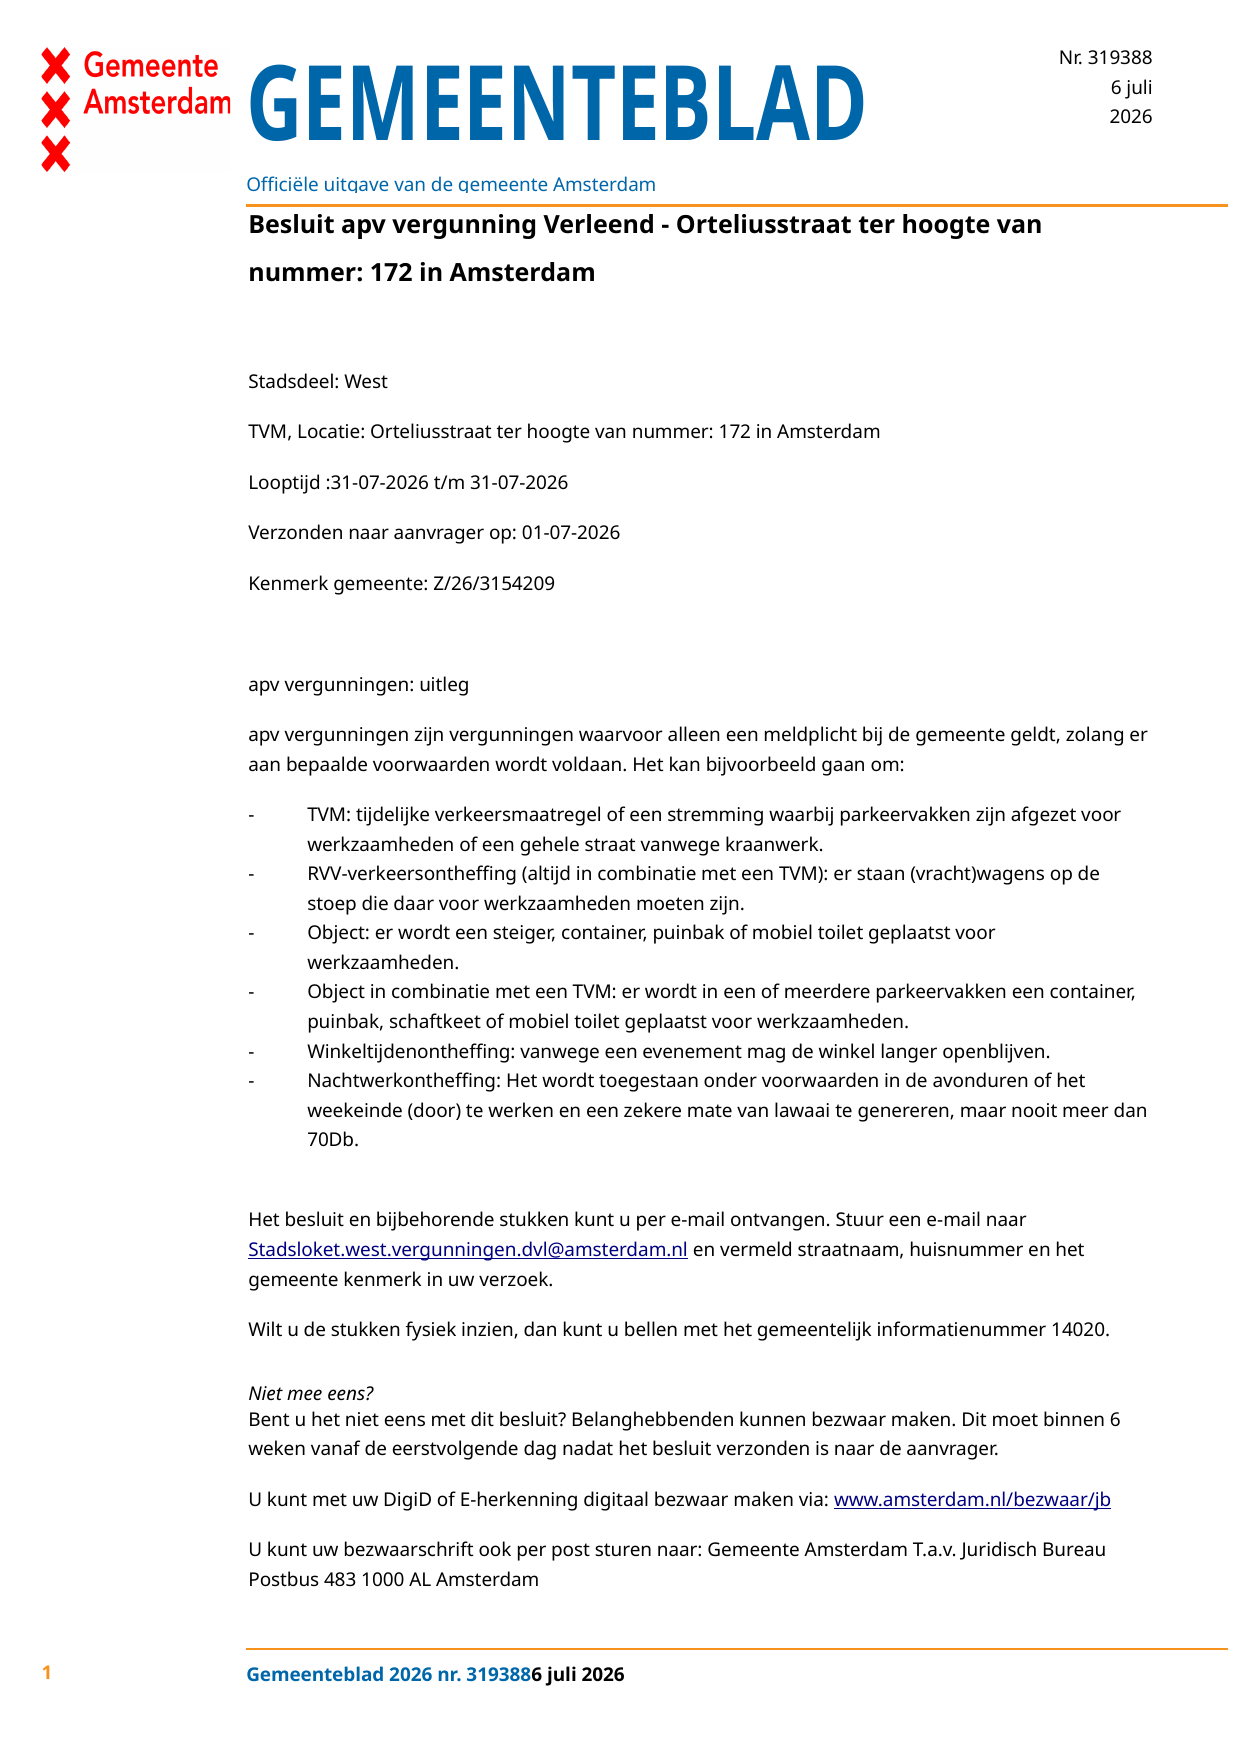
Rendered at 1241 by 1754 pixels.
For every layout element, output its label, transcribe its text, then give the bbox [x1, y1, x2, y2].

text Besluit apv vergunning Verleend - Orteliusstraat ter hoogte van nummer: 172 in Amsterdam [248, 207, 1152, 288]
text TVM, Locatie: Orteliusstraat ter hoogte van nummer: 172 in Amsterdam [248, 419, 1152, 444]
text apv vergunningen zijn vergunningen waarvoor alleen een meldplicht bij de gemeente geldt, zolang er aan bepaalde voorwaarden wordt voldaan. Het kan bijvoorbeeld gaan om: [248, 721, 1152, 777]
list TVM: tijdelijke verkeersmaatregel of een stremming waarbij parkeervakken zijn afgezet voor werkzaamheden of een gehele straat vanwege kraanwerk. [248, 801, 1152, 857]
text apv vergunningen: uitleg [248, 671, 1152, 697]
list Object in combinatie met een TVM: er wordt in een of meerdere parkeervakken een container, puinbak, schaftkeet of mobiel toilet geplaatst voor werkzaamheden. [248, 979, 1152, 1034]
text Verzonden naar aanvrager op: 01-07-2026 [248, 519, 1152, 545]
text U kunt met uw DigiD of E-herkenning digitaal bezwaar maken via: www.amsterdam.nl/bezwaar/jb [248, 1486, 1152, 1512]
list Winkeltijdenontheffing: vanwege een evenement mag de winkel langer openblijven. [248, 1038, 1152, 1064]
text Niet mee eens? [248, 1380, 1152, 1406]
text Wilt u de stukken fysiek inzien, dan kunt u bellen met het gemeentelijk informatienummer 14020. [248, 1316, 1152, 1342]
list RVV-verkeersontheffing (altijd in combinatie met een TVM): er staan (vracht)wagens op de stoep die daar voor werkzaamheden moeten zijn. [248, 860, 1152, 916]
list Nachtwerkontheffing: Het wordt toegestaan onder voorwaarden in de avonduren of het weekeinde (door) te werken en een zekere mate van lawaai te genereren, maar nooit meer dan 70Db. [248, 1067, 1152, 1152]
text Kenmerk gemeente: Z/26/3154209 [248, 570, 1152, 596]
picture [41, 47, 231, 172]
text Looptijd :31-07-2026 t/m 31-07-2026 [248, 469, 1152, 495]
text Bent u het niet eens met dit besluit? Belanghebbenden kunnen bezwaar maken. Dit moet binnen 6 weken vanaf de eerstvolgende dag nadat het besluit verzonden is naar de aanvrager. [248, 1406, 1152, 1461]
list Object: er wordt een steiger, container, puinbak of mobiel toilet geplaatst voor werkzaamheden. [248, 919, 1152, 975]
text Het besluit en bijbehorende stukken kunt u per e-mail ontvangen. Stuur een e-mail naar Stadsloket.west.vergunningen.dvl@amsterdam.nl en vermeld straatnaam, huisnummer en het gemeente kenmerk in uw verzoek. [248, 1207, 1152, 1292]
text U kunt uw bezwaarschrift ook per post sturen naar: Gemeente Amsterdam T.a.v. Juridisch Bureau Postbus 483 1000 AL Amsterdam [248, 1536, 1152, 1592]
text Stadsdeel: West [248, 368, 1152, 394]
